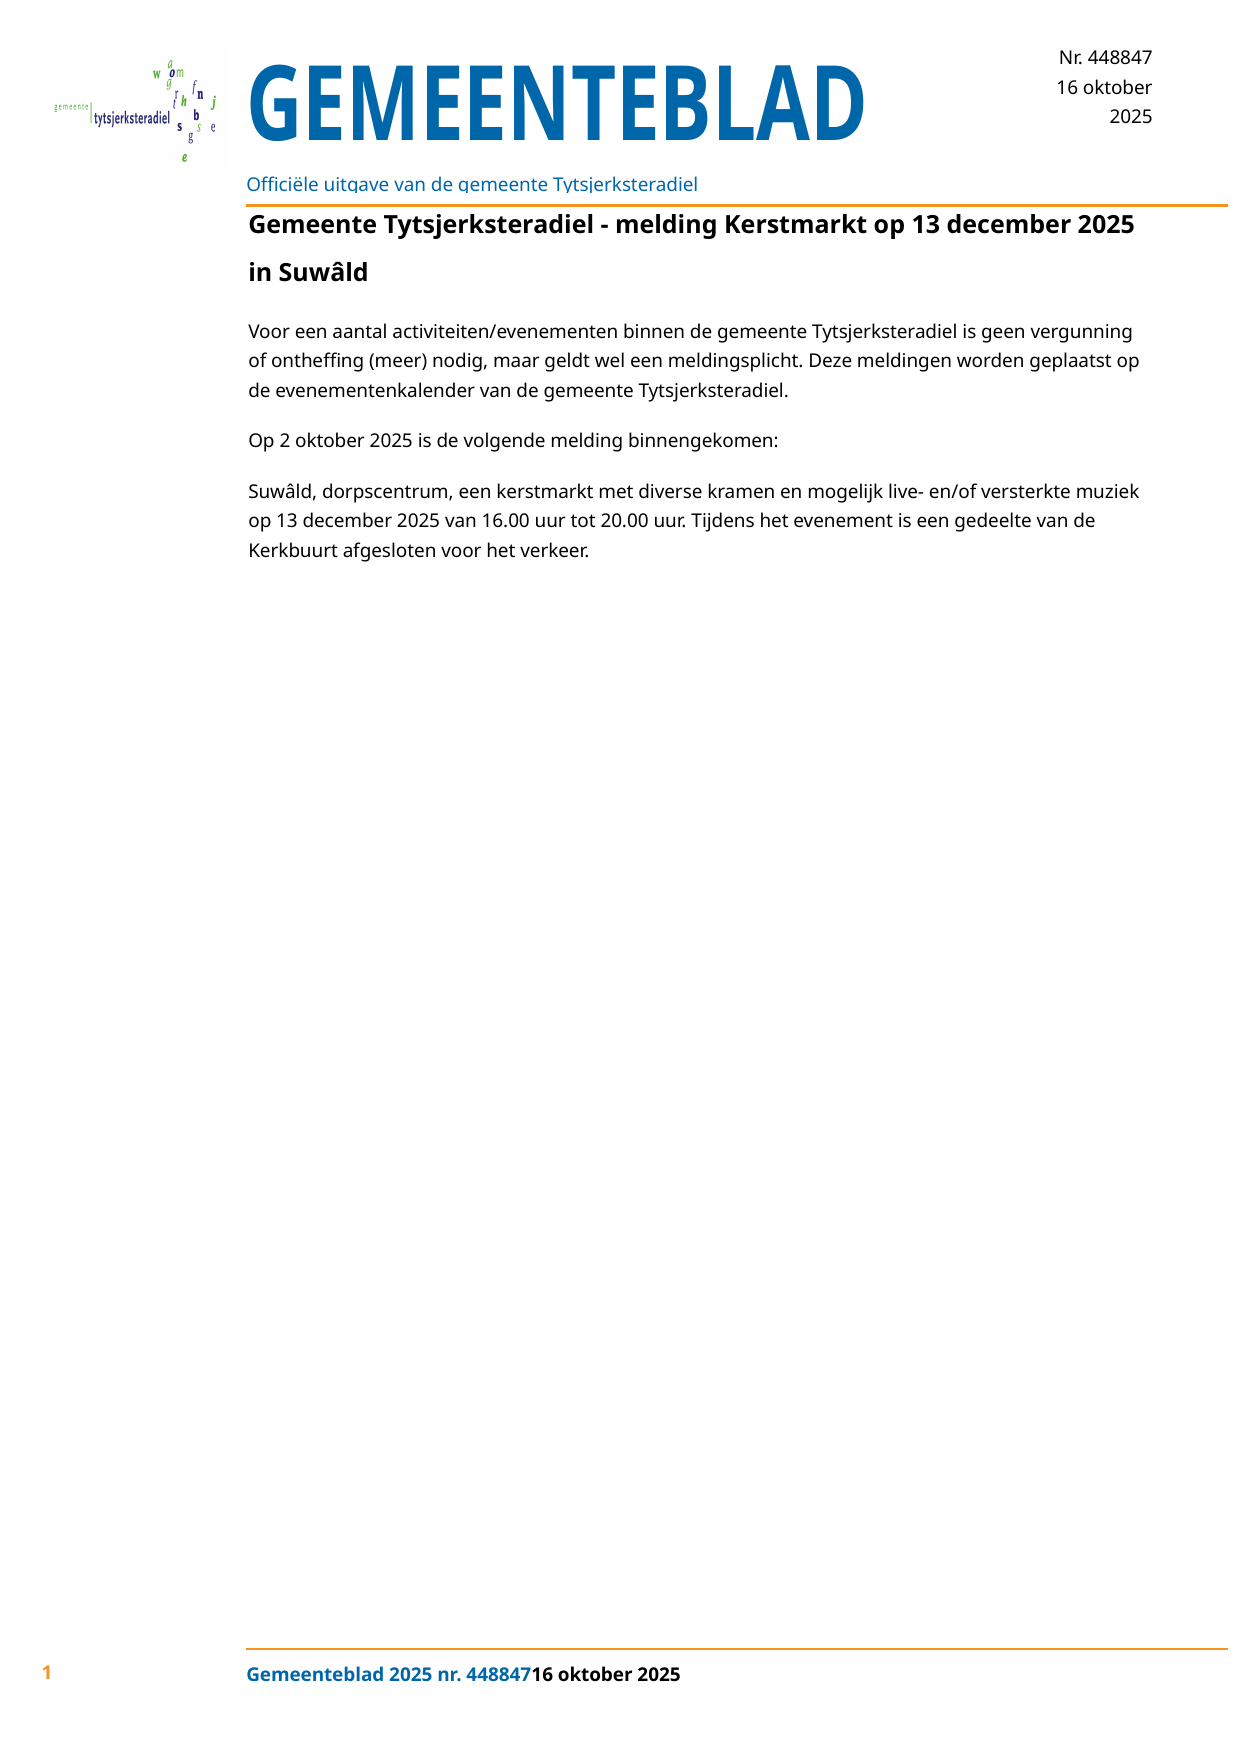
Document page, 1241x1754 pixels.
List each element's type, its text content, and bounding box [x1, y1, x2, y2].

text Op 2 oktober 2025 is de volgende melding binnengekomen: [248, 427, 1152, 453]
picture [41, 47, 231, 172]
text Voor een aantal activiteiten/evenementen binnen de gemeente Tytsjerksteradiel is geen vergunning of ontheffing (meer) nodig, maar geldt wel een meldingsplicht. Deze meldingen worden geplaatst op de evenementenkalender van de gemeente Tytsjerksteradiel. [248, 318, 1152, 403]
text Gemeente Tytsjerksteradiel - melding Kerstmarkt op 13 december 2025 in Suwâld [248, 207, 1152, 288]
text Suwâld, dorpscentrum, een kerstmarkt met diverse kramen en mogelijk live- en/of versterkte muziek op 13 december 2025 van 16.00 uur tot 20.00 uur. Tijdens het evenement is een gedeelte van de Kerkbuurt afgesloten voor het verkeer. [248, 478, 1152, 563]
